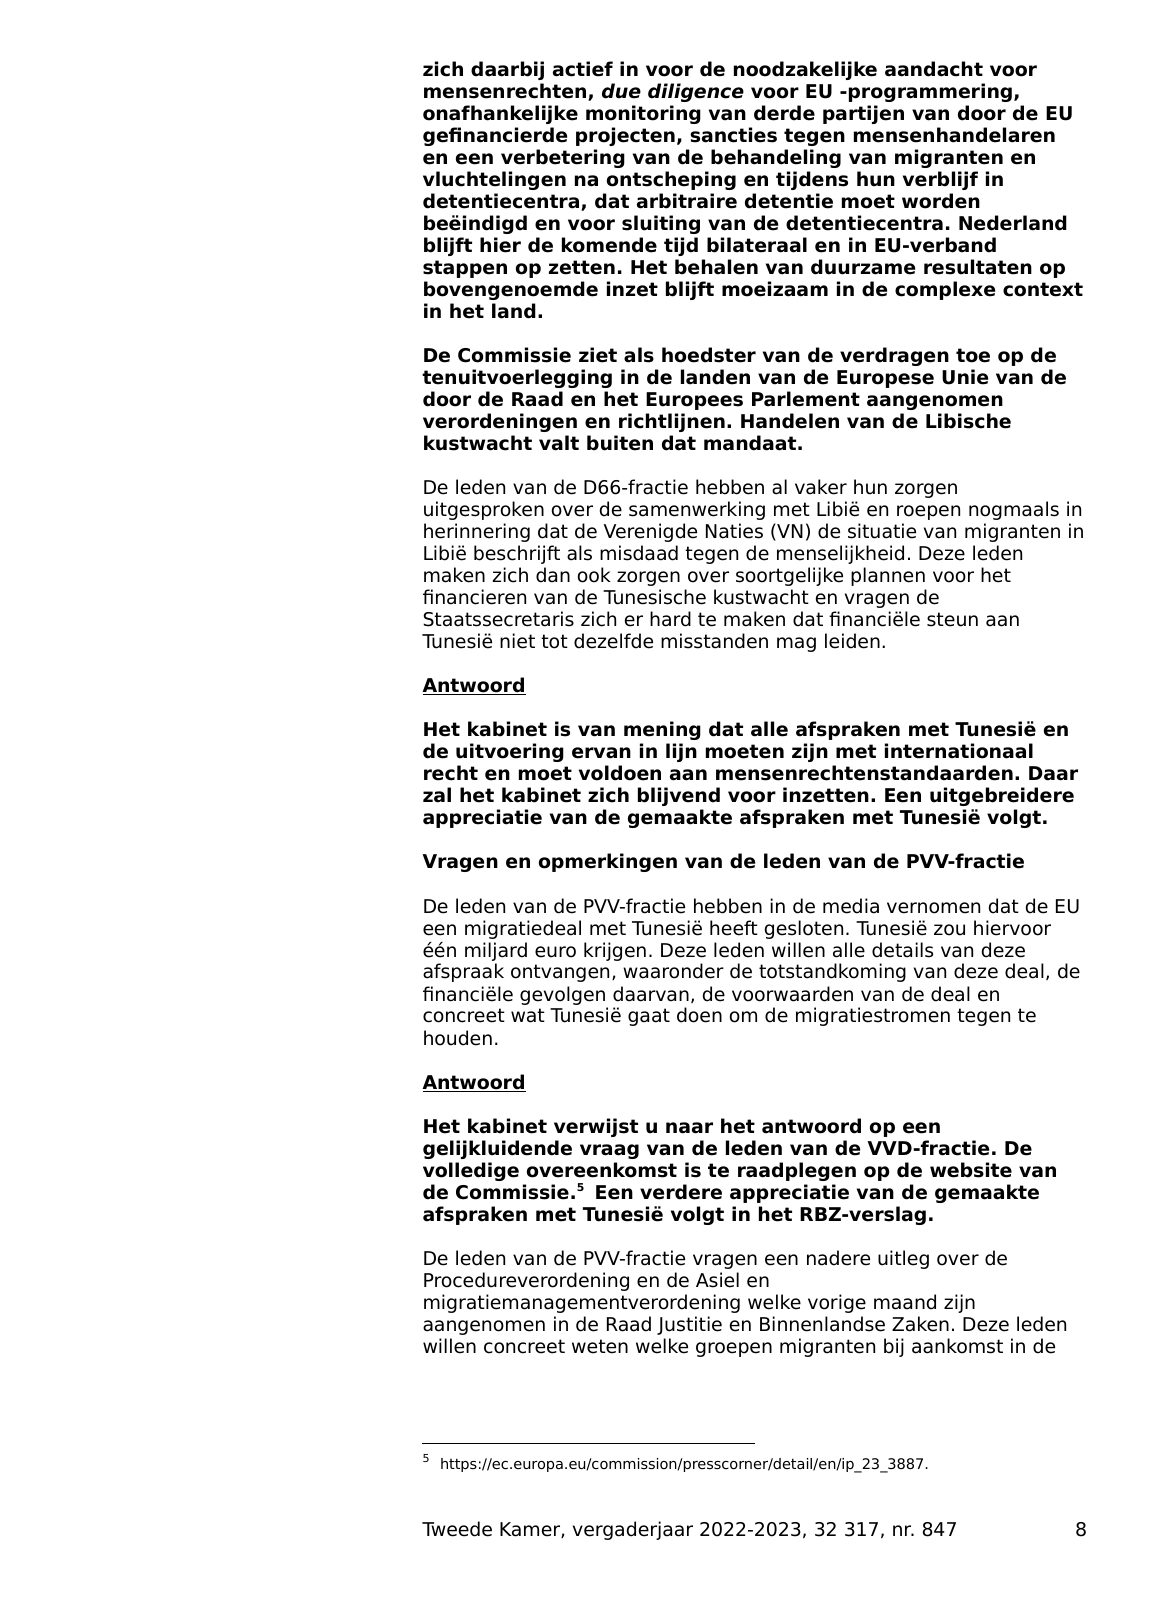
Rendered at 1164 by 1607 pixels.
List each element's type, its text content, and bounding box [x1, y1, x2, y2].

text Het kabinet verwijst u naar het antwoord op een gelijkluidende vraag van de leden van de VVD-fractie. De volledige overeenkomst is te raadplegen op de website van de Commissie. Een verdere appreciatie van de gemaakte afspraken met Tunesië volgt in het RBZ-verslag. [422, 1116, 1087, 1226]
text De leden van de PVV-fractie hebben in de media vernomen dat de EU een migratiedeal met Tunesië heeft gesloten. Tunesië zou hiervoor één miljard euro krijgen. Deze leden willen alle details van deze afspraak ontvangen, waaronder de totstandkoming van deze deal, de financiële gevolgen daarvan, de voorwaarden van de deal en concreet wat Tunesië gaat doen om de migratiestromen tegen te houden. [422, 896, 1087, 1049]
subtitle Antwoord [422, 675, 1087, 697]
text https://ec.europa.eu/commission/presscorner/detail/en/ip_23_3887. [422, 1452, 1087, 1474]
subtitle Antwoord [422, 1072, 1087, 1093]
text De leden van de PVV-fractie vragen een nadere uitleg over de Procedureverordening en de Asiel en migratiemanagementverordening welke vorige maand zijn aangenomen in de Raad Justitie en Binnenlandse Zaken. Deze leden willen concreet weten welke groepen migranten bij aankomst in de [422, 1248, 1087, 1358]
text Het kabinet is van mening dat alle afspraken met Tunesië en de uitvoering ervan in lijn moeten zijn met internationaal recht en moet voldoen aan mensenrechtenstandaarden. Daar zal het kabinet zich blijvend voor inzetten. Een uitgebreidere appreciatie van de gemaakte afspraken met Tunesië volgt. [422, 719, 1087, 829]
text De leden van de D66-fractie hebben al vaker hun zorgen uitgesproken over de samenwerking met Libië en roepen nogmaals in herinnering dat de Verenigde Naties (VN) de situatie van migranten in Libië beschrijft als misdaad tegen de menselijkheid. Deze leden maken zich dan ook zorgen over soortgelijke plannen voor het financieren van de Tunesische kustwacht en vragen de Staatssecretaris zich er hard te maken dat financiële steun aan Tunesië niet tot dezelfde misstanden mag leiden. [422, 477, 1087, 653]
text zich daarbij actief in voor de noodzakelijke aandacht voor mensenrechten, due diligence voor EU -programmering, onafhankelijke monitoring van derde partijen van door de EU gefinancierde projecten, sancties tegen mensenhandelaren en een verbetering van de behandeling van migranten en vluchtelingen na ontscheping en tijdens hun verblijf in detentiecentra, dat arbitraire detentie moet worden beëindigd en voor sluiting van de detentiecentra. Nederland blijft hier de komende tijd bilateraal en in EU-verband stappen op zetten. Het behalen van duurzame resultaten op bovengenoemde inzet blijft moeizaam in de complexe context in het land. [422, 59, 1087, 323]
text De Commissie ziet als hoedster van de verdragen toe op de tenuitvoerlegging in de landen van de Europese Unie van de door de Raad en het Europees Parlement aangenomen verordeningen en richtlijnen. Handelen van de Libische kustwacht valt buiten dat mandaat. [422, 345, 1087, 455]
subtitle Vragen en opmerkingen van de leden van de PVV-fractie [422, 851, 1087, 873]
